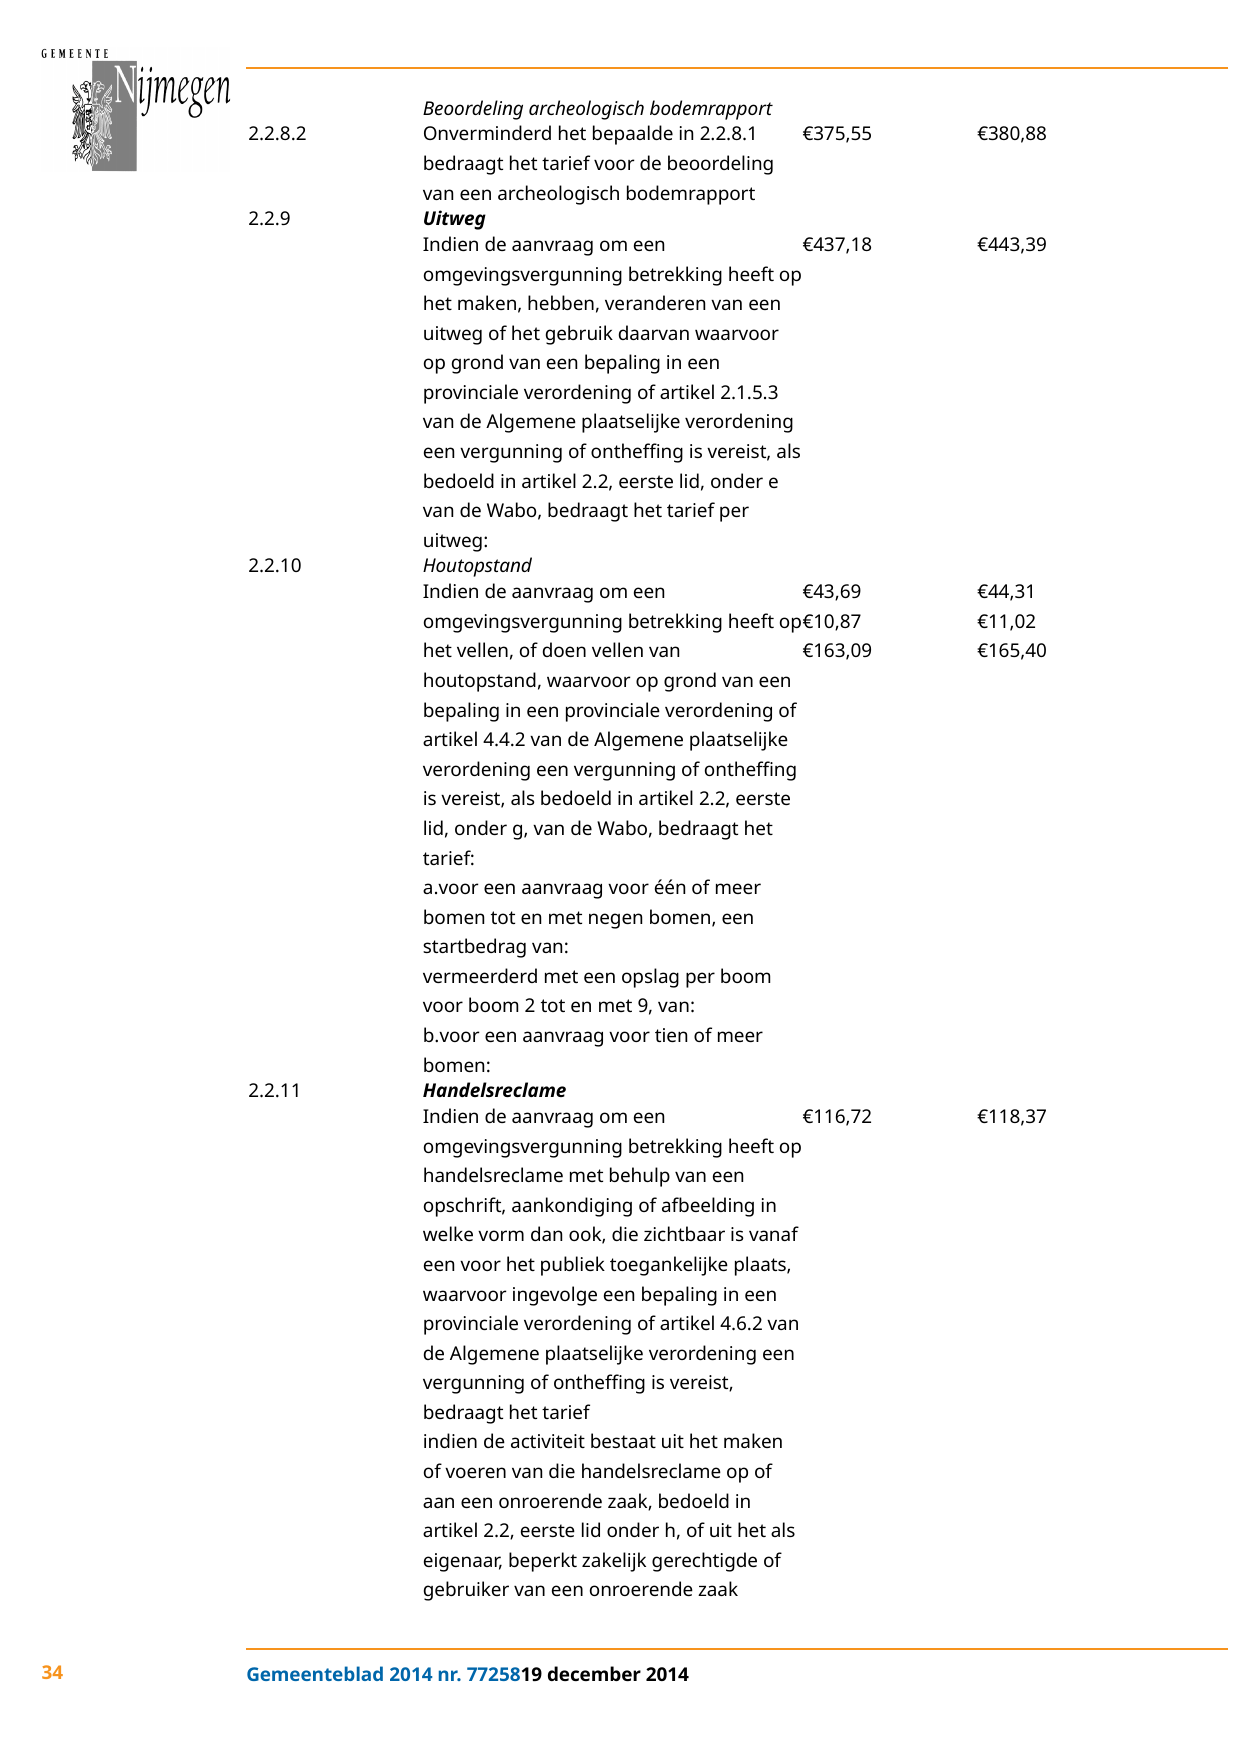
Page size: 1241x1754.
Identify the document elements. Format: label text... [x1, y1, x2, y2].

table_cell Indien de aanvraag om een omgevingsvergunning betrekking heeft op het maken, hebben, veranderen van een uitweg of het gebruik daarvan waarvoor op grond van een bepaling in een provinciale verordening of artikel 2.1.5.3 van de Algemene plaatselijke verordening een vergunning of ontheffing is vereist, als bedoeld in artikel 2.2, eerste lid, onder e van de Wabo, bedraagt het tarief per uitweg: [423, 231, 802, 553]
table_cell Uitweg [423, 205, 802, 231]
table_cell Indien de aanvraag om een omgevingsvergunning betrekking heeft op het vellen, of doen vellen van houtopstand, waarvoor op grond van een bepaling in een provinciale verordening of artikel 4.4.2 van de Algemene plaatselijke verordening een vergunning of ontheffing is vereist, als bedoeld in artikel 2.2, eerste lid, onder g, van de Wabo, bedraagt het tarief: a.voor een aanvraag voor één of meer bomen tot en met negen bomen, een startbedrag van: vermeerderd met een opslag per boom voor boom 2 tot en met 9, van: b.voor een aanvraag voor tien of meer bomen: [423, 579, 802, 1077]
table_cell [802, 205, 977, 231]
table_cell [977, 1078, 1152, 1103]
table_cell €43,69 €10,87 €163,09 [802, 579, 977, 1077]
table_cell €116,72 [802, 1103, 977, 1602]
table_cell Houtopstand [423, 553, 802, 578]
table_cell Handelsreclame [423, 1078, 802, 1103]
table_cell €443,39 [977, 231, 1152, 553]
table_cell 2.2.11 [248, 1078, 423, 1103]
table_cell Beoordeling archeologisch bodemrapport [423, 95, 802, 121]
table_cell [977, 95, 1152, 121]
table_cell €118,37 [977, 1103, 1152, 1602]
table_cell €44,31 €11,02 €165,40 [977, 579, 1152, 1077]
table_cell [802, 1078, 977, 1103]
table_cell €437,18 [802, 231, 977, 553]
table_cell [977, 553, 1152, 578]
table_cell 2.2.10 [248, 553, 423, 578]
table_cell [802, 95, 977, 121]
picture [41, 47, 231, 172]
table_cell Onverminderd het bepaalde in 2.2.8.1 bedraagt het tarief voor de beoordeling van een archeologisch bodemrapport [423, 121, 802, 205]
table_cell Indien de aanvraag om een omgevingsvergunning betrekking heeft op handelsreclame met behulp van een opschrift, aankondiging of afbeelding in welke vorm dan ook, die zichtbaar is vanaf een voor het publiek toegankelijke plaats, waarvoor ingevolge een bepaling in een provinciale verordening of artikel 4.6.2 van de Algemene plaatselijke verordening een vergunning of ontheffing is vereist, bedraagt het tarief indien de activiteit bestaat uit het maken of voeren van die handelsreclame op of aan een onroerende zaak, bedoeld in artikel 2.2, eerste lid onder h, of uit het als eigenaar, beperkt zakelijk gerechtigde of gebruiker van een onroerende zaak [423, 1103, 802, 1602]
table_cell [977, 205, 1152, 231]
table_cell [248, 579, 423, 1077]
table_cell [248, 95, 423, 121]
table_cell 2.2.9 [248, 205, 423, 231]
table_cell [248, 1103, 423, 1602]
table_cell [248, 231, 423, 553]
table_cell 2.2.8.2 [248, 121, 423, 205]
table_cell €375,55 [802, 121, 977, 205]
table_cell [802, 553, 977, 578]
table_cell €380,88 [977, 121, 1152, 205]
